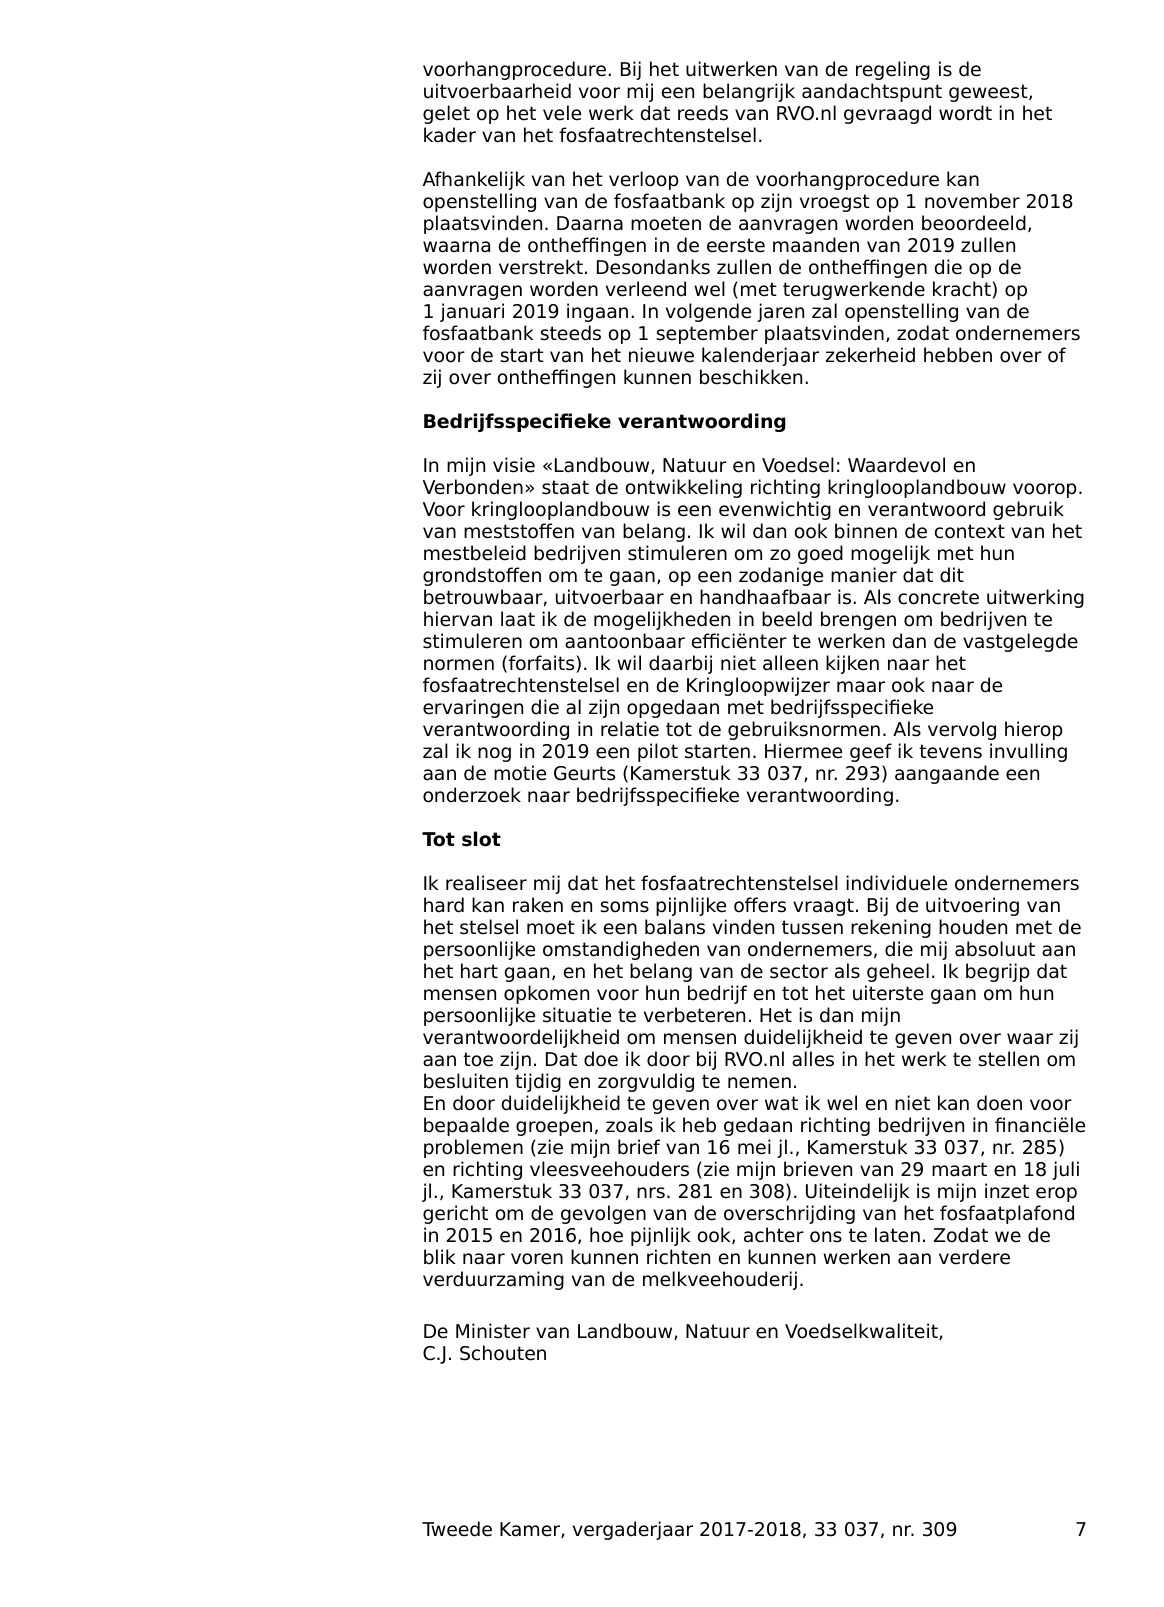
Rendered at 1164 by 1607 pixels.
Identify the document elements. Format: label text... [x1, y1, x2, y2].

text Ik realiseer mij dat het fosfaatrechtenstelsel individuele ondernemers hard kan raken en soms pijnlijke offers vraagt. Bij de uitvoering van het stelsel moet ik een balans vinden tussen rekening houden met de persoonlijke omstandigheden van ondernemers, die mij absoluut aan het hart gaan, en het belang van de sector als geheel. Ik begrijp dat mensen opkomen voor hun bedrijf en tot het uiterste gaan om hun persoonlijke situatie te verbeteren. Het is dan mijn verantwoordelijkheid om mensen duidelijkheid te geven over waar zij aan toe zijn. Dat doe ik door bij RVO.nl alles in het werk te stellen om besluiten tijdig en zorgvuldig te nemen. [422, 873, 1087, 1093]
subtitle Tot slot [422, 829, 1087, 851]
text voorhangprocedure. Bij het uitwerken van de regeling is de uitvoerbaarheid voor mij een belangrijk aandachtspunt geweest, gelet op het vele werk dat reeds van RVO.nl gevraagd wordt in het kader van het fosfaatrechtenstelsel. [422, 59, 1087, 147]
subtitle Bedrijfsspecifieke verantwoording [422, 411, 1087, 433]
text De Minister van Landbouw, Natuur en Voedselkwaliteit, C.J. Schouten [422, 1321, 1087, 1365]
text Afhankelijk van het verloop van de voorhangprocedure kan openstelling van de fosfaatbank op zijn vroegst op 1 november 2018 plaatsvinden. Daarna moeten de aanvragen worden beoordeeld, waarna de ontheffingen in de eerste maanden van 2019 zullen worden verstrekt. Desondanks zullen de ontheffingen die op de aanvragen worden verleend wel (met terugwerkende kracht) op 1 januari 2019 ingaan. In volgende jaren zal openstelling van de fosfaatbank steeds op 1 september plaatsvinden, zodat ondernemers voor de start van het nieuwe kalenderjaar zekerheid hebben over of zij over ontheffingen kunnen beschikken. [422, 169, 1087, 389]
text In mijn visie «Landbouw, Natuur en Voedsel: Waardevol en Verbonden» staat de ontwikkeling richting kringlooplandbouw voorop. Voor kringlooplandbouw is een evenwichtig en verantwoord gebruik van meststoffen van belang. Ik wil dan ook binnen de context van het mestbeleid bedrijven stimuleren om zo goed mogelijk met hun grondstoffen om te gaan, op een zodanige manier dat dit betrouwbaar, uitvoerbaar en handhaafbaar is. Als concrete uitwerking hiervan laat ik de mogelijkheden in beeld brengen om bedrijven te stimuleren om aantoonbaar efficiënter te werken dan de vastgelegde normen (forfaits). Ik wil daarbij niet alleen kijken naar het fosfaatrechtenstelsel en de Kringloopwijzer maar ook naar de ervaringen die al zijn opgedaan met bedrijfsspecifieke verantwoording in relatie tot de gebruiksnormen. Als vervolg hierop zal ik nog in 2019 een pilot starten. Hiermee geef ik tevens invulling aan de motie Geurts (Kamerstuk 33 037, nr. 293) aangaande een onderzoek naar bedrijfsspecifieke verantwoording. [422, 455, 1087, 807]
text En door duidelijkheid te geven over wat ik wel en niet kan doen voor bepaalde groepen, zoals ik heb gedaan richting bedrijven in financiële problemen (zie mijn brief van 16 mei jl., Kamerstuk 33 037, nr. 285) en richting vleesveehouders (zie mijn brieven van 29 maart en 18 juli jl., Kamerstuk 33 037, nrs. 281 en 308). Uiteindelijk is mijn inzet erop gericht om de gevolgen van de overschrijding van het fosfaatplafond in 2015 en 2016, hoe pijnlijk ook, achter ons te laten. Zodat we de blik naar voren kunnen richten en kunnen werken aan verdere verduurzaming van de melkveehouderij. [422, 1093, 1087, 1291]
